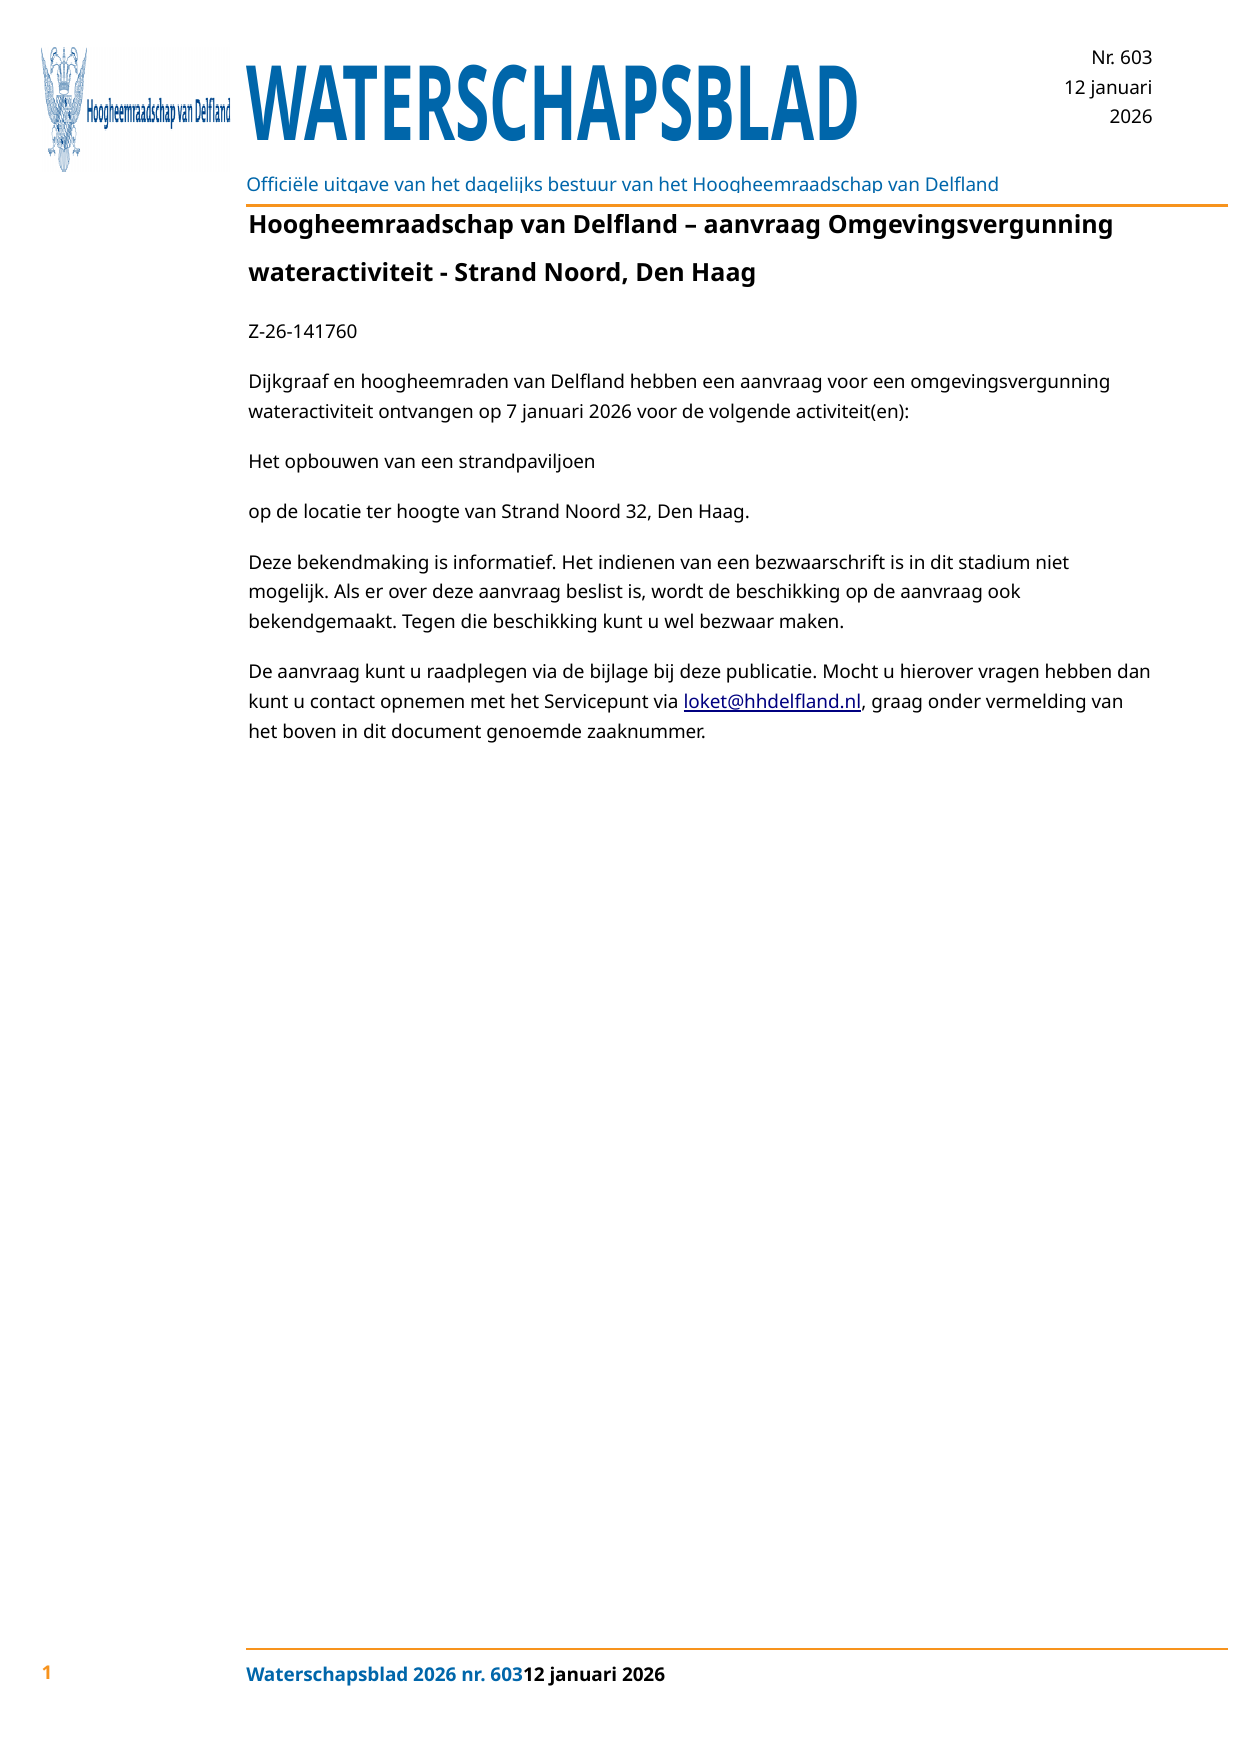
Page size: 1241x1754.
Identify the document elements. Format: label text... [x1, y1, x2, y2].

text Hoogheemraadschap van Delfland – aanvraag Omgevingsvergunning wateractiviteit - Strand Noord, Den Haag [248, 207, 1152, 288]
text Dijkgraaf en hoogheemraden van Delfland hebben een aanvraag voor een omgevingsvergunning wateractiviteit ontvangen op 7 januari 2026 voor de volgende activiteit(en): [248, 368, 1152, 424]
text De aanvraag kunt u raadplegen via de bijlage bij deze publicatie. Mocht u hierover vragen hebben dan kunt u contact opnemen met het Servicepunt via loket@hhdelfland.nl, graag onder vermelding van het boven in dit document genoemde zaaknummer. [248, 659, 1152, 744]
text op de locatie ter hoogte van Strand Noord 32, Den Haag. [248, 499, 1152, 524]
text Deze bekendmaking is informatief. Het indienen van een bezwaarschrift is in dit stadium niet mogelijk. Als er over deze aanvraag beslist is, wordt de beschikking op de aanvraag ook bekendgemaakt. Tegen die beschikking kunt u wel bezwaar maken. [248, 549, 1152, 634]
text Het opbouwen van een strandpaviljoen [248, 448, 1152, 474]
picture [41, 47, 231, 172]
text Z-26-141760 [248, 318, 1152, 344]
